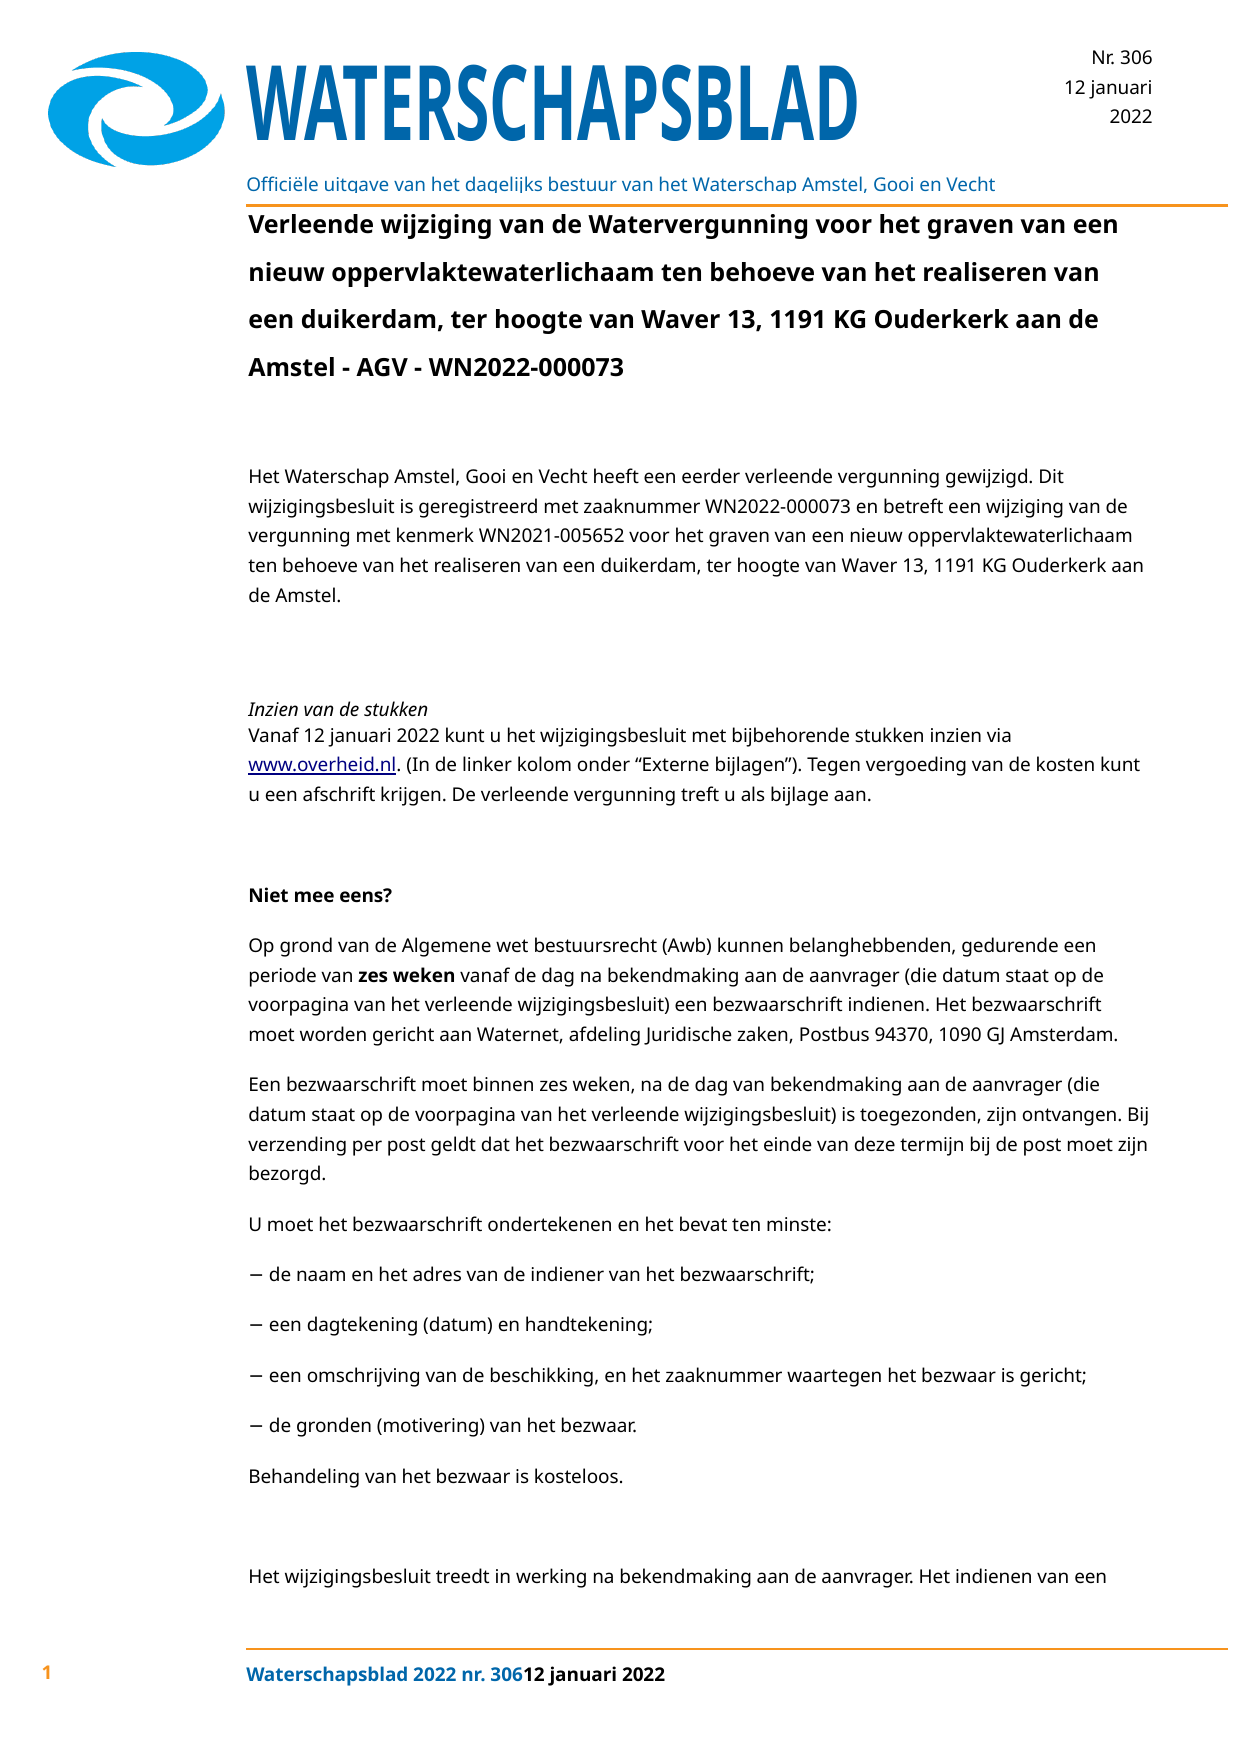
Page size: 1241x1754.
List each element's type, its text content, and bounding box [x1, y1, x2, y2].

text − een dagtekening (datum) en handtekening; [248, 1312, 1152, 1337]
text Het Waterschap Amstel, Gooi en Vecht heeft een eerder verleende vergunning gewijzigd. Dit wijzigingsbesluit is geregistreerd met zaaknummer WN2022-000073 en betreft een wijziging van de vergunning met kenmerk WN2021-005652 voor het graven van een nieuw oppervlaktewaterlichaam ten behoeve van het realiseren van een duikerdam, ter hoogte van Waver 13, 1191 KG Ouderkerk aan de Amstel. [248, 463, 1152, 608]
text Het wijzigingsbesluit treedt in werking na bekendmaking aan de aanvrager. Het indienen van een [248, 1564, 1152, 1589]
text U moet het bezwaarschrift ondertekenen en het bevat ten minste: [248, 1211, 1152, 1236]
text − de gronden (motivering) van het bezwaar. [248, 1412, 1152, 1438]
text Op grond van de Algemene wet bestuursrecht (Awb) kunnen belanghebbenden, gedurende een periode van zes weken vanaf de dag na bekendmaking aan de aanvrager (die datum staat op de voorpagina van het verleende wijzigingsbesluit) een bezwaarschrift indienen. Het bezwaarschrift moet worden gericht aan Waternet, afdeling Juridische zaken, Postbus 94370, 1090 GJ Amsterdam. [248, 932, 1152, 1047]
text Verleende wijziging van de Watervergunning voor het graven van een nieuw oppervlaktewaterlichaam ten behoeve van het realiseren van een duikerdam, ter hoogte van Waver 13, 1191 KG Ouderkerk aan de Amstel - AGV - WN2022-000073 [248, 207, 1152, 384]
picture [41, 47, 231, 172]
text − de naam en het adres van de indiener van het bezwaarschrift; [248, 1261, 1152, 1287]
text Inzien van de stukken [248, 696, 1152, 722]
text − een omschrijving van de beschikking, en het zaaknummer waartegen het bezwaar is gericht; [248, 1362, 1152, 1388]
text Vanaf 12 januari 2022 kunt u het wijzigingsbesluit met bijbehorende stukken inzien via www.overheid.nl. (In de linker kolom onder “Externe bijlagen”). Tegen vergoeding van de kosten kunt u een afschrift krijgen. De verleende vergunning treft u als bijlage aan. [248, 722, 1152, 807]
text Een bezwaarschrift moet binnen zes weken, na de dag van bekendmaking aan de aanvrager (die datum staat op de voorpagina van het verleende wijzigingsbesluit) is toegezonden, zijn ontvangen. Bij verzending per post geldt dat het bezwaarschrift voor het einde van deze termijn bij de post moet zijn bezorgd. [248, 1072, 1152, 1186]
text Behandeling van het bezwaar is kosteloos. [248, 1463, 1152, 1488]
text Niet mee eens? [248, 882, 1152, 908]
